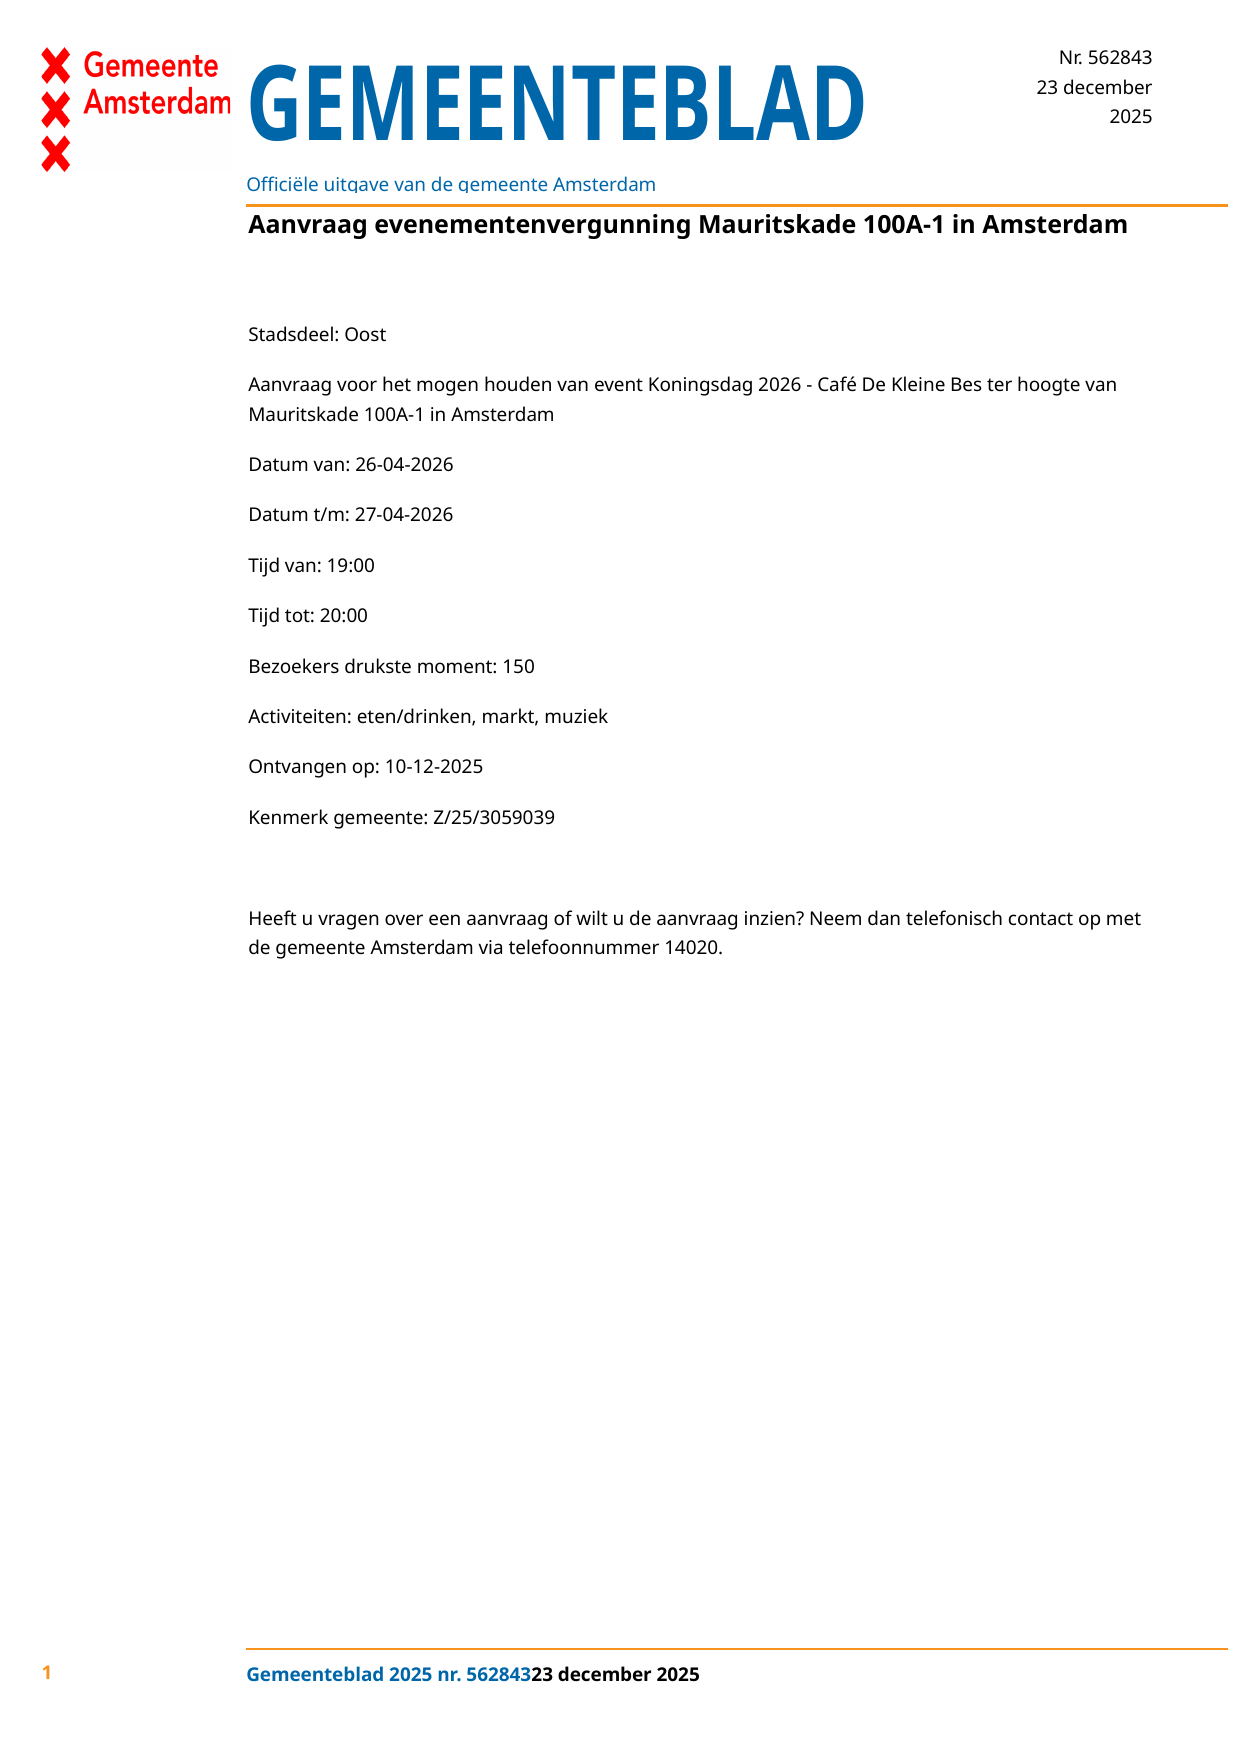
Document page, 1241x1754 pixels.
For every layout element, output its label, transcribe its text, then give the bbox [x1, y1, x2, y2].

picture [41, 47, 231, 172]
text Tijd van: 19:00 [248, 552, 1152, 578]
text Ontvangen op: 10-12-2025 [248, 754, 1152, 779]
text Datum t/m: 27-04-2026 [248, 502, 1152, 527]
text Aanvraag evenementenvergunning Mauritskade 100A-1 in Amsterdam [248, 207, 1152, 241]
text Datum van: 26-04-2026 [248, 451, 1152, 477]
text Bezoekers drukste moment: 150 [248, 653, 1152, 678]
text Kenmerk gemeente: Z/25/3059039 [248, 804, 1152, 830]
text Stadsdeel: Oost [248, 321, 1152, 346]
text Heeft u vragen over een aanvraag of wilt u de aanvraag inzien? Neem dan telefonisch contact op met de gemeente Amsterdam via telefoonnummer 14020. [248, 905, 1152, 960]
text Activiteiten: eten/drinken, markt, muziek [248, 703, 1152, 729]
text Aanvraag voor het mogen houden van event Koningsdag 2026 - Café De Kleine Bes ter hoogte van Mauritskade 100A-1 in Amsterdam [248, 371, 1152, 426]
text Tijd tot: 20:00 [248, 602, 1152, 628]
